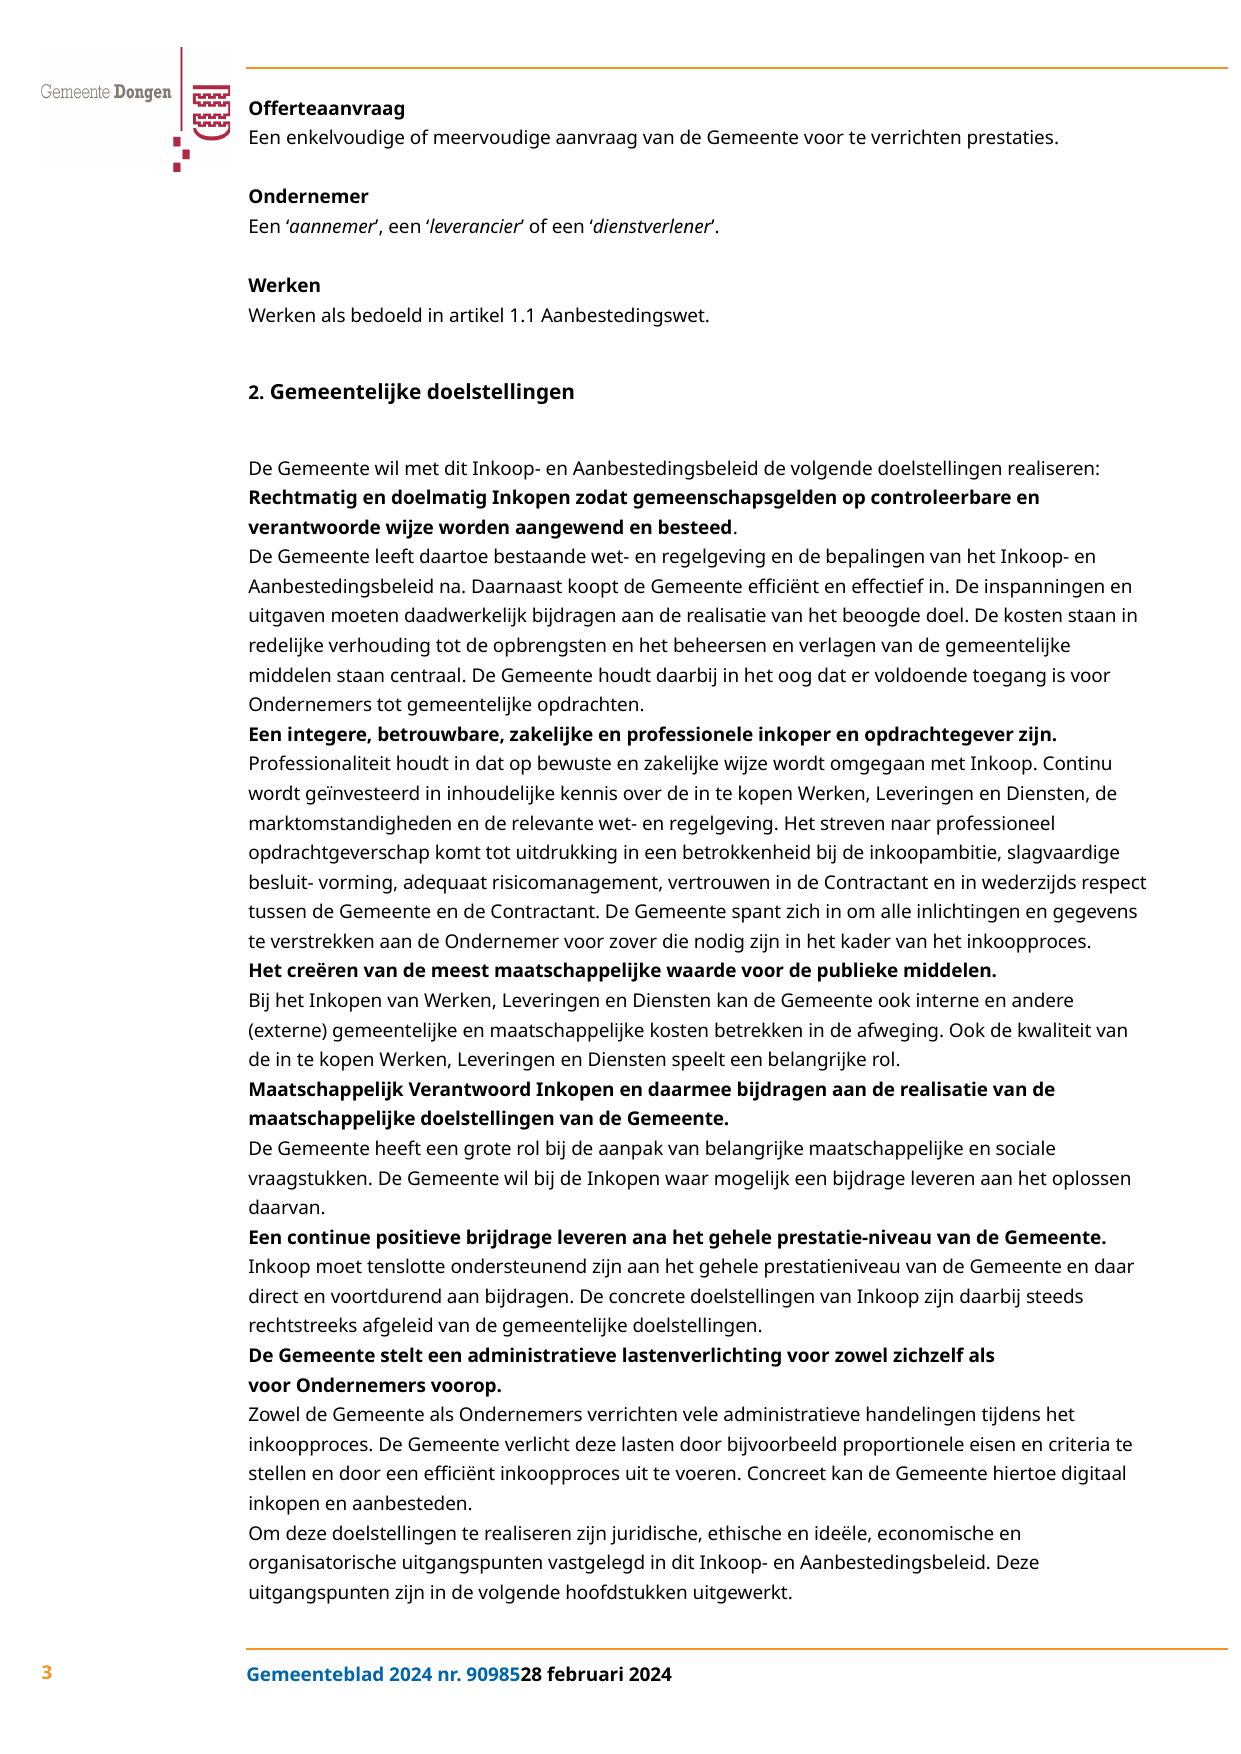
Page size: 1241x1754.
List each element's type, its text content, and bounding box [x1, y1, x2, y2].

picture [41, 47, 231, 172]
text Een ‘aannemer’, een ‘leverancier’ of een ‘dienstverlener’. [248, 213, 1152, 239]
text Ondernemer [248, 183, 1152, 209]
text Een integere, betrouwbare, zakelijke en professionele inkoper en opdrachtegever zijn. [248, 721, 1152, 747]
text Een continue positieve brijdrage leveren ana het gehele prestatie-niveau van de Gemeente. [248, 1224, 1152, 1250]
text Bij het Inkopen van Werken, Leveringen en Diensten kan de Gemeente ook interne en andere (externe) gemeentelijke en maatschappelijke kosten betrekken in de afweging. Ook de kwaliteit van de in te kopen Werken, Leveringen en Diensten speelt een belangrijke rol. [248, 987, 1152, 1072]
text Werken als bedoeld in artikel 1.1 Aanbestedingswet. [248, 302, 1152, 328]
text De Gemeente wil met dit Inkoop- en Aanbestedingsbeleid de volgende doelstellingen realiseren: [248, 455, 1152, 481]
text Een enkelvoudige of meervoudige aanvraag van de Gemeente voor te verrichten prestaties. [248, 124, 1152, 150]
text De Gemeente heeft een grote rol bij de aanpak van belangrijke maatschappelijke en sociale vraagstukken. De Gemeente wil bij de Inkopen waar mogelijk een bijdrage leveren aan het oplossen daarvan. [248, 1135, 1152, 1220]
text Offerteaanvraag [248, 95, 1152, 121]
text Om deze doelstellingen te realiseren zijn juridische, ethische en ideële, economische en organisatorische uitgangspunten vastgelegd in dit Inkoop- en Aanbestedingsbeleid. Deze uitgangspunten zijn in de volgende hoofdstukken uitgewerkt. [248, 1520, 1152, 1605]
text Werken [248, 272, 1152, 298]
text Het creëren van de meest maatschappelijke waarde voor de publieke middelen. [248, 958, 1152, 983]
text Rechtmatig en doelmatig Inkopen zodat gemeenschapsgelden op controleerbare en verantwoorde wijze worden aangewend en besteed. [248, 484, 1152, 540]
text De Gemeente leeft daartoe bestaande wet- en regelgeving en de bepalingen van het Inkoop- en Aanbestedingsbeleid na. Daarnaast koopt de Gemeente efficiënt en effectief in. De inspanningen en uitgaven moeten daadwerkelijk bijdragen aan de realisatie van het beoogde doel. De kosten staan in redelijke verhouding tot de opbrengsten en het beheersen en verlagen van de gemeentelijke middelen staan centraal. De Gemeente houdt daarbij in het oog dat er voldoende toegang is voor Ondernemers tot gemeentelijke opdrachten. [248, 543, 1152, 717]
text Zowel de Gemeente als Ondernemers verrichten vele administratieve handelingen tijdens het inkoopproces. De Gemeente verlicht deze lasten door bijvoorbeeld proportionele eisen en criteria te stellen en door een efficiënt inkoopproces uit te voeren. Concreet kan de Gemeente hiertoe digitaal inkopen en aanbesteden. [248, 1401, 1152, 1516]
text Maatschappelijk Verantwoord Inkopen en daarmee bijdragen aan de realisatie van de maatschappelijke doelstellingen van de Gemeente. [248, 1076, 1152, 1131]
text Inkoop moet tenslotte ondersteunend zijn aan het gehele prestatieniveau van de Gemeente en daar direct en voortdurend aan bijdragen. De concrete doelstellingen van Inkoop zijn daarbij steeds rechtstreeks afgeleid van de gemeentelijke doelstellingen. [248, 1253, 1152, 1338]
text Professionaliteit houdt in dat op bewuste en zakelijke wijze wordt omgegaan met Inkoop. Continu wordt geïnvesteerd in inhoudelijke kennis over de in te kopen Werken, Leveringen en Diensten, de marktomstandigheden en de relevante wet- en regelgeving. Het streven naar professioneel opdrachtgeverschap komt tot uitdrukking in een betrokkenheid bij de inkoopambitie, slagvaardige besluit- vorming, adequaat risicomanagement, vertrouwen in de Contractant en in wederzijds respect tussen de Gemeente en de Contractant. De Gemeente spant zich in om alle inlichtingen en gegevens te verstrekken aan de Ondernemer voor zover die nodig zijn in het kader van het inkoopproces. [248, 751, 1152, 954]
text 2. Gemeentelijke doelstellingen [248, 377, 1152, 406]
text De Gemeente stelt een administratieve lastenverlichting voor zowel zichzelf als voor Ondernemers voorop. [248, 1342, 1152, 1398]
